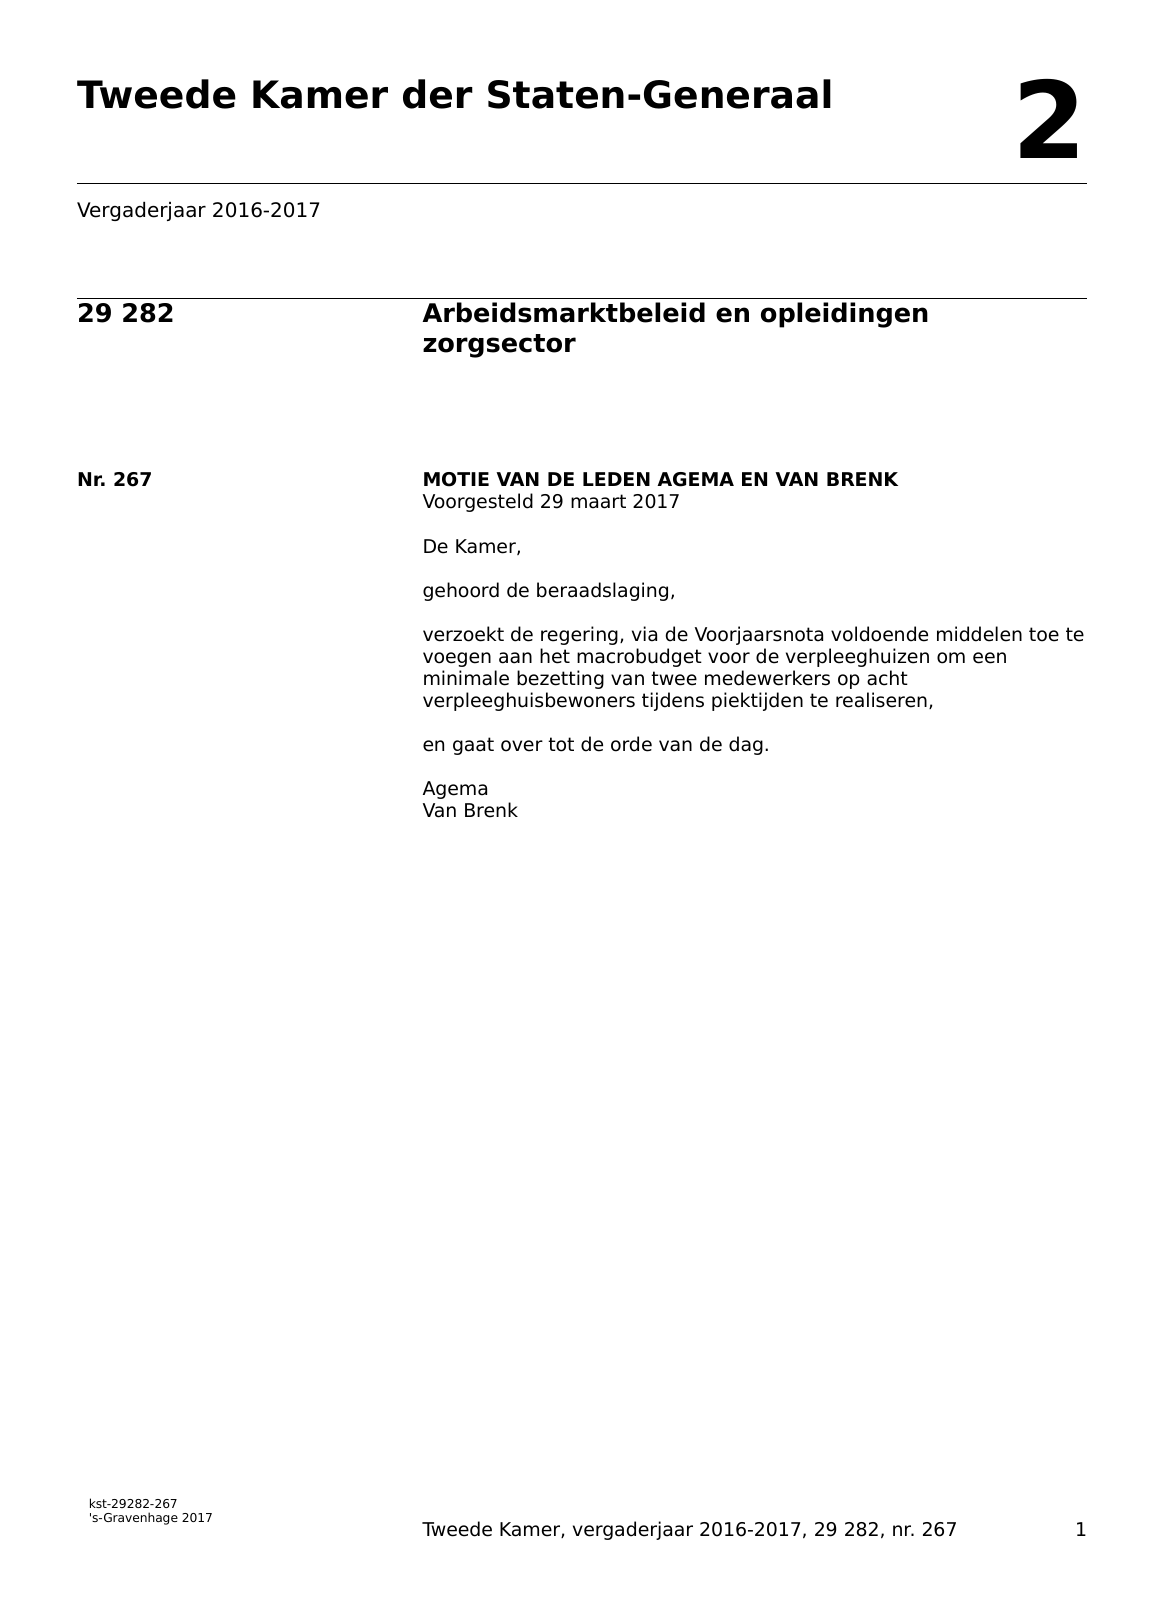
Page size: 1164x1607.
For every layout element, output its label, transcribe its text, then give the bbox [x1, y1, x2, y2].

text en gaat over tot de orde van de dag. [422, 734, 1087, 756]
subtitle 29 282 Arbeidsmarktbeleid en opleidingen zorgsector [77, 299, 1087, 358]
text Voorgesteld 29 maart 2017 [422, 491, 1087, 513]
text gehoord de beraadslaging, [422, 580, 1087, 602]
text kst-29282-267 [88, 1497, 323, 1511]
table_header Tweede Kamer der Staten-Generaal [77, 59, 886, 183]
text Agema [422, 778, 1087, 800]
text 's-Gravenhage 2017 [88, 1511, 323, 1525]
table_cell Vergaderjaar 2016-2017 [77, 184, 1087, 298]
subtitle Nr. 267 MOTIE VAN DE LEDEN AGEMA EN VAN BRENK [77, 469, 1087, 491]
table_header 2 [886, 59, 1087, 183]
text De Kamer, [422, 536, 1087, 557]
text Van Brenk [422, 800, 1087, 822]
text verzoekt de regering, via de Voorjaarsnota voldoende middelen toe te voegen aan het macrobudget voor de verpleeghuizen om een minimale bezetting van twee medewerkers op acht verpleeghuisbewoners tijdens piektijden te realiseren, [422, 624, 1087, 712]
